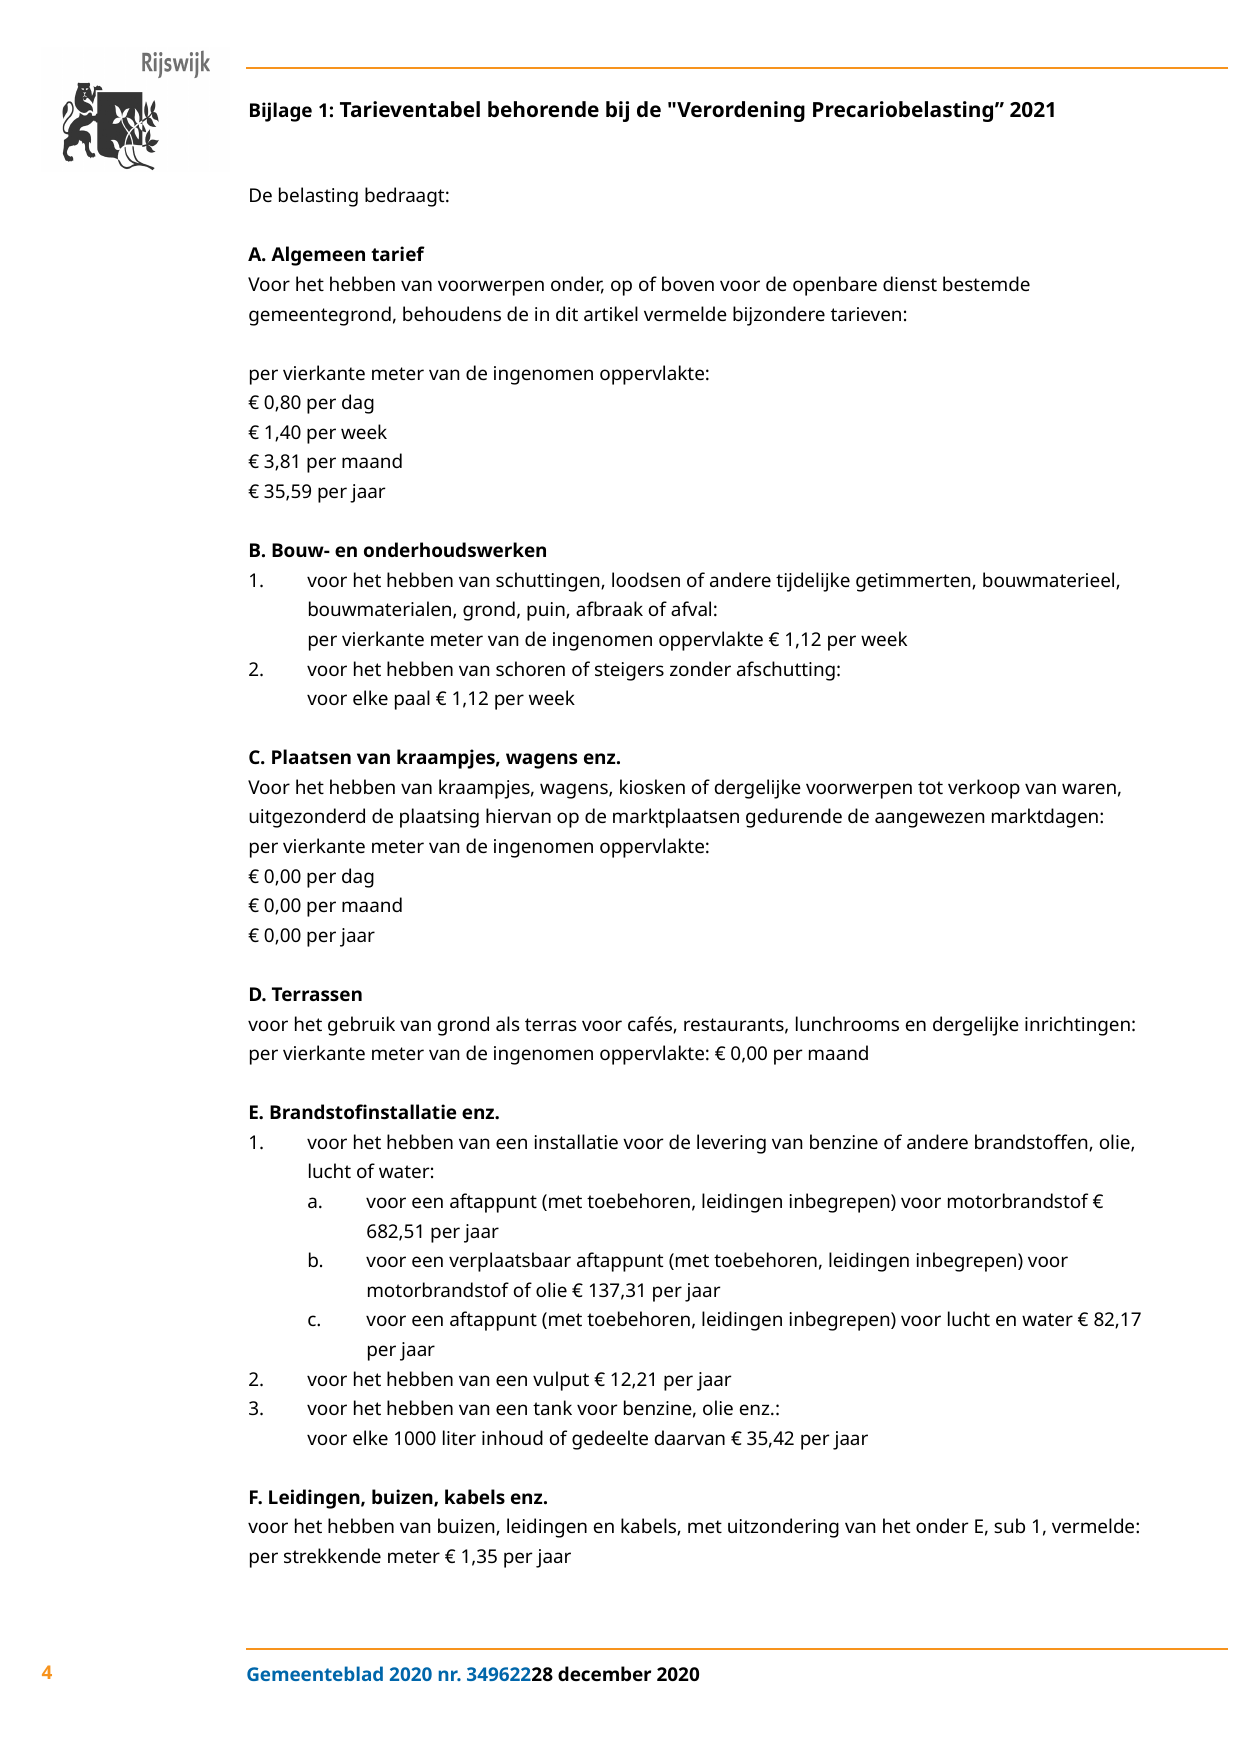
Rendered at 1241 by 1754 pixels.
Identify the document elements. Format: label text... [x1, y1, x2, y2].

text Bijlage 1: Tarieventabel behorende bij de "Verordening Precariobelasting” 2021 [248, 95, 1152, 123]
text per vierkante meter van de ingenomen oppervlakte: [248, 833, 1152, 859]
text A. Algemeen tarief [248, 242, 1152, 267]
list voor het hebben van een installatie voor de levering van benzine of andere brandstoffen, olie, lucht of water: [248, 1129, 1152, 1184]
text F. Leidingen, buizen, kabels enz. [248, 1484, 1152, 1510]
text € 0,00 per jaar [248, 922, 1152, 948]
text Voor het hebben van kraampjes, wagens, kiosken of dergelijke voorwerpen tot verkoop van waren, uitgezonderd de plaatsing hiervan op de marktplaatsen gedurende de aangewezen marktdagen: [248, 774, 1152, 829]
text D. Terrassen [248, 981, 1152, 1007]
text per strekkende meter € 1,35 per jaar [248, 1543, 1152, 1569]
text per vierkante meter van de ingenomen oppervlakte: € 0,00 per maand [248, 1040, 1152, 1066]
text € 0,00 per dag [248, 863, 1152, 889]
picture [41, 47, 231, 172]
list voor een aftappunt (met toebehoren, leidingen inbegrepen) voor motorbrandstof € 682,51 per jaar [307, 1188, 1152, 1244]
list per vierkante meter van de ingenomen oppervlakte € 1,12 per week [248, 626, 1152, 652]
text voor het hebben van buizen, leidingen en kabels, met uitzondering van het onder E, sub 1, vermelde: [248, 1514, 1152, 1539]
list voor het hebben van een vulput € 12,21 per jaar [248, 1366, 1152, 1392]
text € 0,80 per dag [248, 389, 1152, 415]
text € 0,00 per maand [248, 892, 1152, 918]
text Voor het hebben van voorwerpen onder, op of boven voor de openbare dienst bestemde gemeentegrond, behoudens de in dit artikel vermelde bijzondere tarieven: [248, 271, 1152, 327]
text per vierkante meter van de ingenomen oppervlakte: [248, 360, 1152, 386]
list voor het hebben van schuttingen, loodsen of andere tijdelijke getimmerten, bouwmaterieel, bouwmaterialen, grond, puin, afbraak of afval: [248, 567, 1152, 622]
list voor een aftappunt (met toebehoren, leidingen inbegrepen) voor lucht en water € 82,17 per jaar [307, 1307, 1152, 1362]
text B. Bouw- en onderhoudswerken [248, 537, 1152, 563]
text C. Plaatsen van kraampjes, wagens enz. [248, 744, 1152, 770]
text € 3,81 per maand [248, 449, 1152, 474]
list voor een verplaatsbaar aftappunt (met toebehoren, leidingen inbegrepen) voor motorbrandstof of olie € 137,31 per jaar [307, 1247, 1152, 1303]
list voor elke paal € 1,12 per week [248, 685, 1152, 711]
text € 35,59 per jaar [248, 478, 1152, 504]
list voor elke 1000 liter inhoud of gedeelte daarvan € 35,42 per jaar [248, 1425, 1152, 1451]
text E. Brandstofinstallatie enz. [248, 1099, 1152, 1125]
list voor het hebben van een tank voor benzine, olie enz.: [248, 1395, 1152, 1421]
text € 1,40 per week [248, 419, 1152, 445]
text De belasting bedraagt: [248, 182, 1152, 208]
list voor het hebben van schoren of steigers zonder afschutting: [248, 656, 1152, 682]
text voor het gebruik van grond als terras voor cafés, restaurants, lunchrooms en dergelijke inrichtingen: [248, 1011, 1152, 1037]
